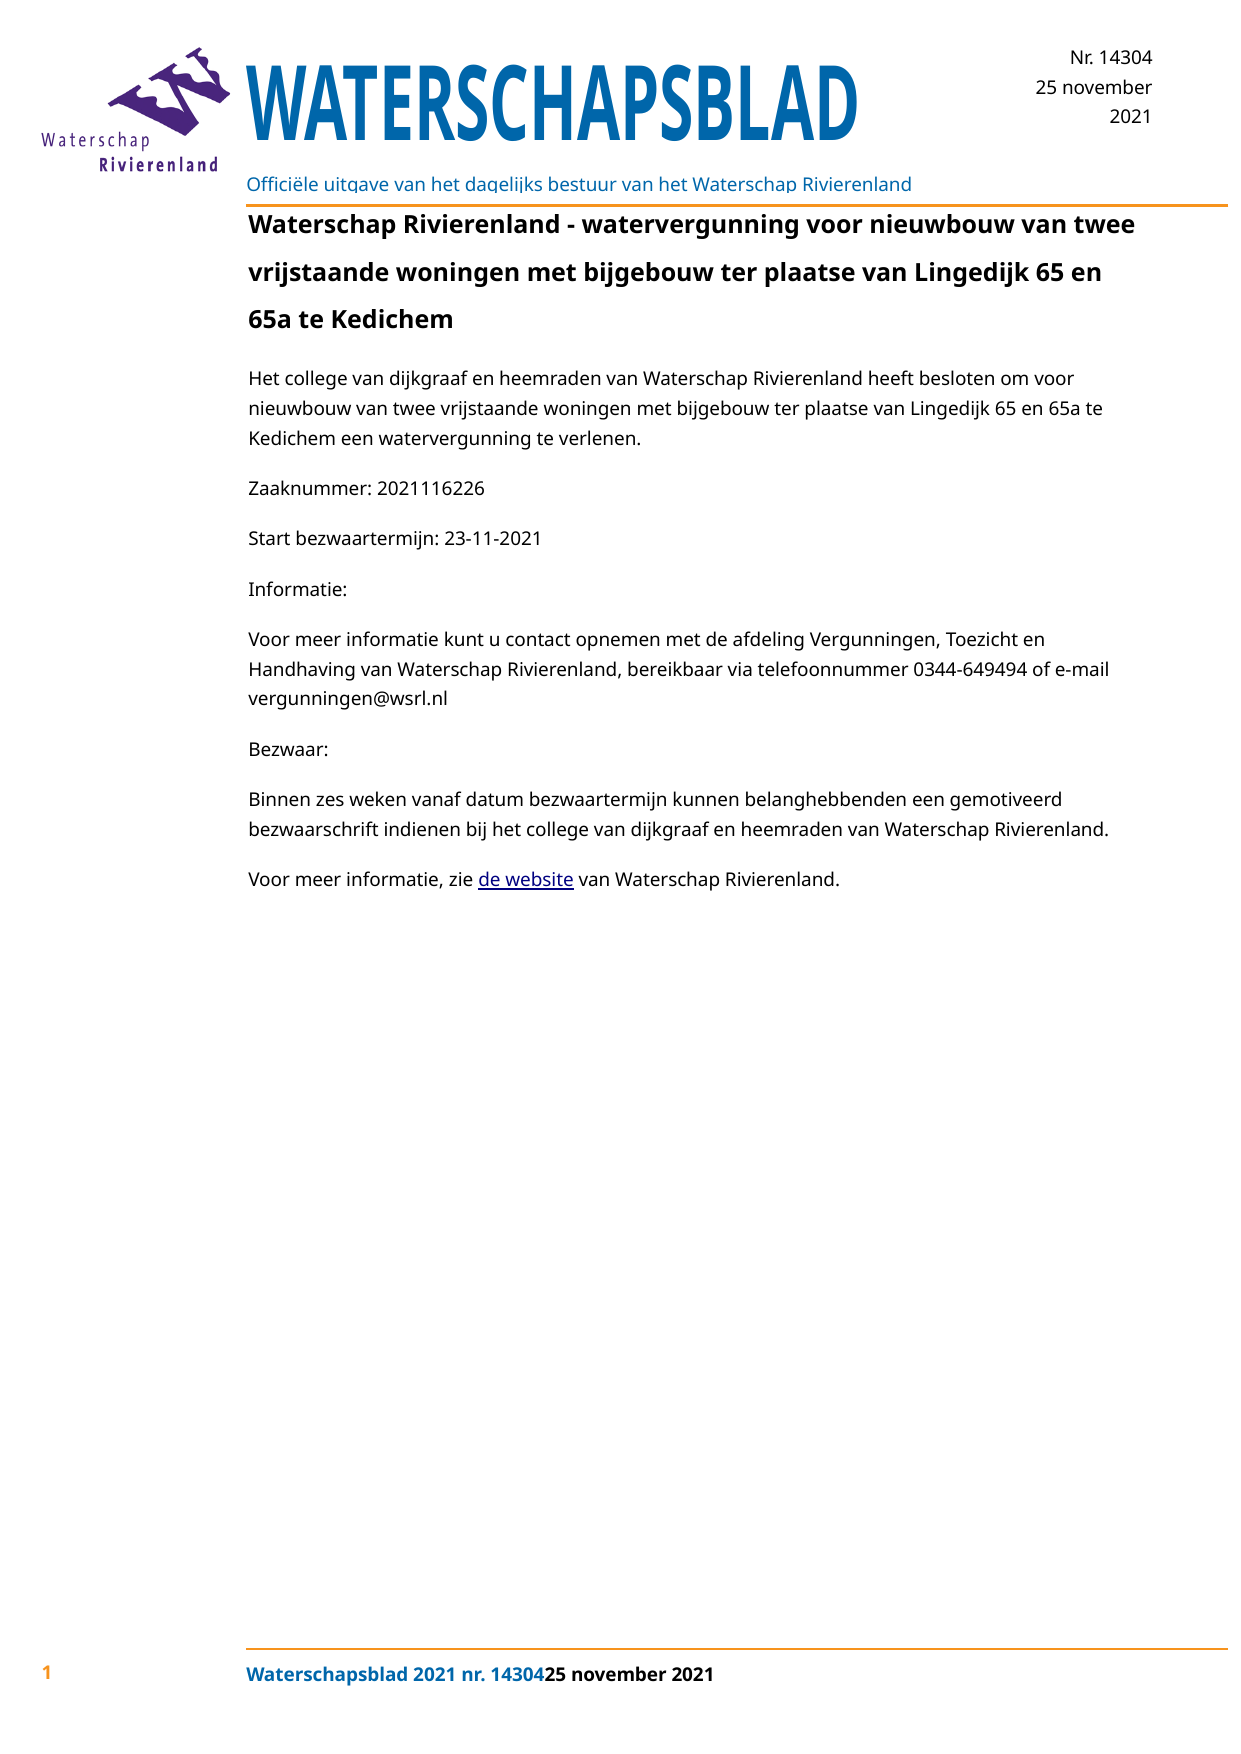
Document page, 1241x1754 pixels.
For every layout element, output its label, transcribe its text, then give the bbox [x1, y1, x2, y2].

picture [41, 47, 231, 172]
text Zaaknummer: 2021116226 [248, 475, 1152, 501]
text Bezwaar: [248, 736, 1152, 762]
text Het college van dijkgraaf en heemraden van Waterschap Rivierenland heeft besloten om voor nieuwbouw van twee vrijstaande woningen met bijgebouw ter plaatse van Lingedijk 65 en 65a te Kedichem een watervergunning te verlenen. [248, 366, 1152, 450]
text Informatie: [248, 576, 1152, 602]
text Voor meer informatie kunt u contact opnemen met de afdeling Vergunningen, Toezicht en Handhaving van Waterschap Rivierenland, bereikbaar via telefoonnummer 0344-649494 of e-mail vergunningen@wsrl.nl [248, 626, 1152, 711]
text Waterschap Rivierenland - watervergunning voor nieuwbouw van twee vrijstaande woningen met bijgebouw ter plaatse van Lingedijk 65 en 65a te Kedichem [248, 207, 1152, 336]
text Voor meer informatie, zie de website van Waterschap Rivierenland. [248, 866, 1152, 892]
text Start bezwaartermijn: 23-11-2021 [248, 526, 1152, 551]
text Binnen zes weken vanaf datum bezwaartermijn kunnen belanghebbenden een gemotiveerd bezwaarschrift indienen bij het college van dijkgraaf en heemraden van Waterschap Rivierenland. [248, 786, 1152, 842]
